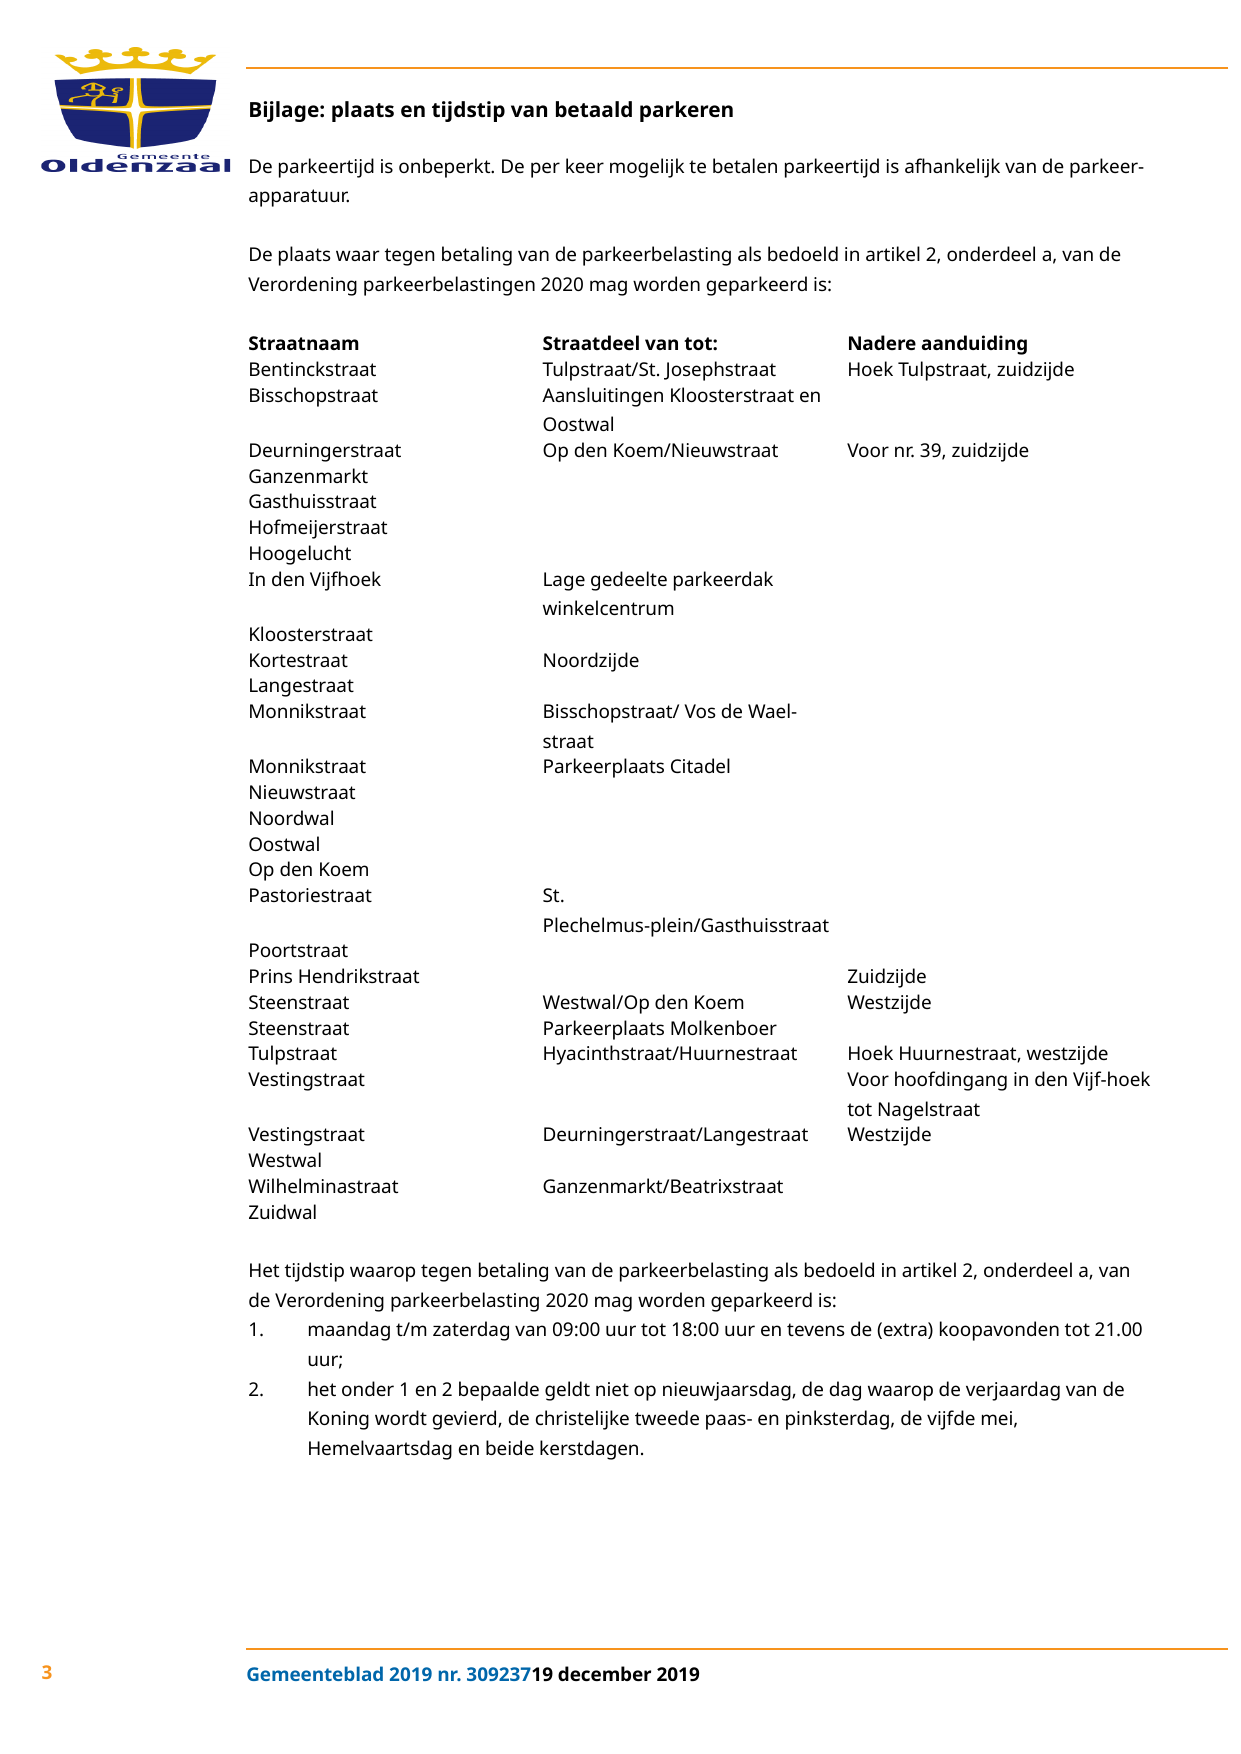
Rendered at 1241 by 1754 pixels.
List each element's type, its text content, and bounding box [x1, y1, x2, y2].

table_cell Oostwal [248, 831, 542, 857]
table_cell [847, 489, 1152, 514]
table_cell Bentinckstraat [248, 356, 542, 382]
table_cell Steenstraat [248, 1015, 542, 1041]
table_cell [847, 1199, 1152, 1224]
table_cell Ganzenmarkt [248, 463, 542, 489]
table_cell Aansluitingen Kloosterstraat en Oostwal [543, 382, 847, 437]
table_header Straatdeel van tot: [543, 331, 847, 356]
table_cell [847, 805, 1152, 831]
list maandag t/m zaterdag van 09:00 uur tot 18:00 uur en tevens de (extra) koopavonden tot 21.00 uur; [248, 1317, 1152, 1372]
table_cell [543, 831, 847, 857]
table_cell Hoogelucht [248, 540, 542, 566]
list het onder 1 en 2 bepaalde geldt niet op nieuwjaarsdag, de dag waarop de verjaardag van de Koning wordt gevierd, de christelijke tweede paas- en pinksterdag, de vijfde mei, Hemelvaartsdag en beide kerstdagen. [248, 1376, 1152, 1461]
table_cell Tulpstraat [248, 1041, 542, 1066]
table_header Straatnaam [248, 331, 542, 356]
table_cell [543, 805, 847, 831]
table_cell Tulpstraat/St. Josephstraat [543, 356, 847, 382]
table_cell Ganzenmarkt/Beatrixstraat [543, 1173, 847, 1199]
table_cell Parkeerplaats Citadel [543, 754, 847, 779]
table_cell Hyacinthstraat/Huurnestraat [543, 1041, 847, 1066]
table_cell Westwal/Op den Koem [543, 989, 847, 1015]
table_cell Wilhelminastraat [248, 1173, 542, 1199]
table_cell St. Plechelmus-plein/Gasthuisstraat [543, 883, 847, 938]
table_cell Vestingstraat [248, 1122, 542, 1147]
table_cell Steenstraat [248, 989, 542, 1015]
table_cell [847, 463, 1152, 489]
table_cell [543, 463, 847, 489]
table_cell Westzijde [847, 989, 1152, 1015]
table_cell [543, 540, 847, 566]
table_cell [847, 647, 1152, 673]
table_cell [847, 754, 1152, 779]
text De parkeertijd is onbeperkt. De per keer mogelijk te betalen parkeertijd is afhankelijk van de parkeer-apparatuur. [248, 153, 1152, 208]
table_cell [543, 1066, 847, 1122]
table_cell [543, 489, 847, 514]
table_cell In den Vijfhoek [248, 566, 542, 621]
table_cell [543, 673, 847, 698]
table_cell Voor nr. 39, zuidzijde [847, 437, 1152, 463]
table_cell Hofmeijerstraat [248, 515, 542, 540]
table_cell [847, 1015, 1152, 1041]
table_cell Gasthuisstraat [248, 489, 542, 514]
table_cell [543, 1199, 847, 1224]
table_cell Prins Hendrikstraat [248, 964, 542, 989]
table_cell [847, 621, 1152, 647]
table_cell [847, 831, 1152, 857]
table_cell [543, 964, 847, 989]
table_cell [847, 699, 1152, 754]
text De plaats waar tegen betaling van de parkeerbelasting als bedoeld in artikel 2, onderdeel a, van de Verordening parkeerbelastingen 2020 mag worden geparkeerd is: [248, 242, 1152, 297]
table_cell Monnikstraat [248, 754, 542, 779]
table_cell [543, 938, 847, 963]
table_cell Noordwal [248, 805, 542, 831]
table_cell [543, 780, 847, 805]
table_cell [847, 1148, 1152, 1173]
table_cell [847, 857, 1152, 882]
table_cell [847, 883, 1152, 938]
table_cell [543, 621, 847, 647]
table_cell Bisschopstraat/ Vos de Wael-straat [543, 699, 847, 754]
table_cell Langestraat [248, 673, 542, 698]
table_cell Hoek Tulpstraat, zuidzijde [847, 356, 1152, 382]
table_cell Nieuwstraat [248, 780, 542, 805]
table_cell [543, 1148, 847, 1173]
table_cell Lage gedeelte parkeerdak winkelcentrum [543, 566, 847, 621]
table_cell Pastoriestraat [248, 883, 542, 938]
table_cell [847, 938, 1152, 963]
table_header Nadere aanduiding [847, 331, 1152, 356]
table_cell Hoek Huurnestraat, westzijde [847, 1041, 1152, 1066]
table_cell [847, 540, 1152, 566]
picture [41, 47, 231, 172]
table_cell [847, 382, 1152, 437]
table_cell Westzijde [847, 1122, 1152, 1147]
table_cell Bisschopstraat [248, 382, 542, 437]
table_cell [543, 857, 847, 882]
table_cell Westwal [248, 1148, 542, 1173]
text Het tijdstip waarop tegen betaling van de parkeerbelasting als bedoeld in artikel 2, onderdeel a, van de Verordening parkeerbelasting 2020 mag worden geparkeerd is: [248, 1257, 1152, 1313]
table_cell Monnikstraat [248, 699, 542, 754]
text Bijlage: plaats en tijdstip van betaald parkeren [248, 95, 1152, 123]
table_cell [847, 780, 1152, 805]
table_cell Op den Koem/Nieuwstraat [543, 437, 847, 463]
table_cell Kortestraat [248, 647, 542, 673]
table_cell Deurningerstraat/Langestraat [543, 1122, 847, 1147]
table_cell Vestingstraat [248, 1066, 542, 1122]
table_cell Op den Koem [248, 857, 542, 882]
table_cell [847, 1173, 1152, 1199]
table_cell [847, 566, 1152, 621]
table_cell [847, 515, 1152, 540]
table_cell Deurningerstraat [248, 437, 542, 463]
table_cell Parkeerplaats Molkenboer [543, 1015, 847, 1041]
table_cell Zuidzijde [847, 964, 1152, 989]
table_cell Kloosterstraat [248, 621, 542, 647]
table_cell [543, 515, 847, 540]
table_cell Poortstraat [248, 938, 542, 963]
table_cell Zuidwal [248, 1199, 542, 1224]
table_cell [847, 673, 1152, 698]
table_cell Voor hoofdingang in den Vijf-hoek tot Nagelstraat [847, 1066, 1152, 1122]
table_cell Noordzijde [543, 647, 847, 673]
